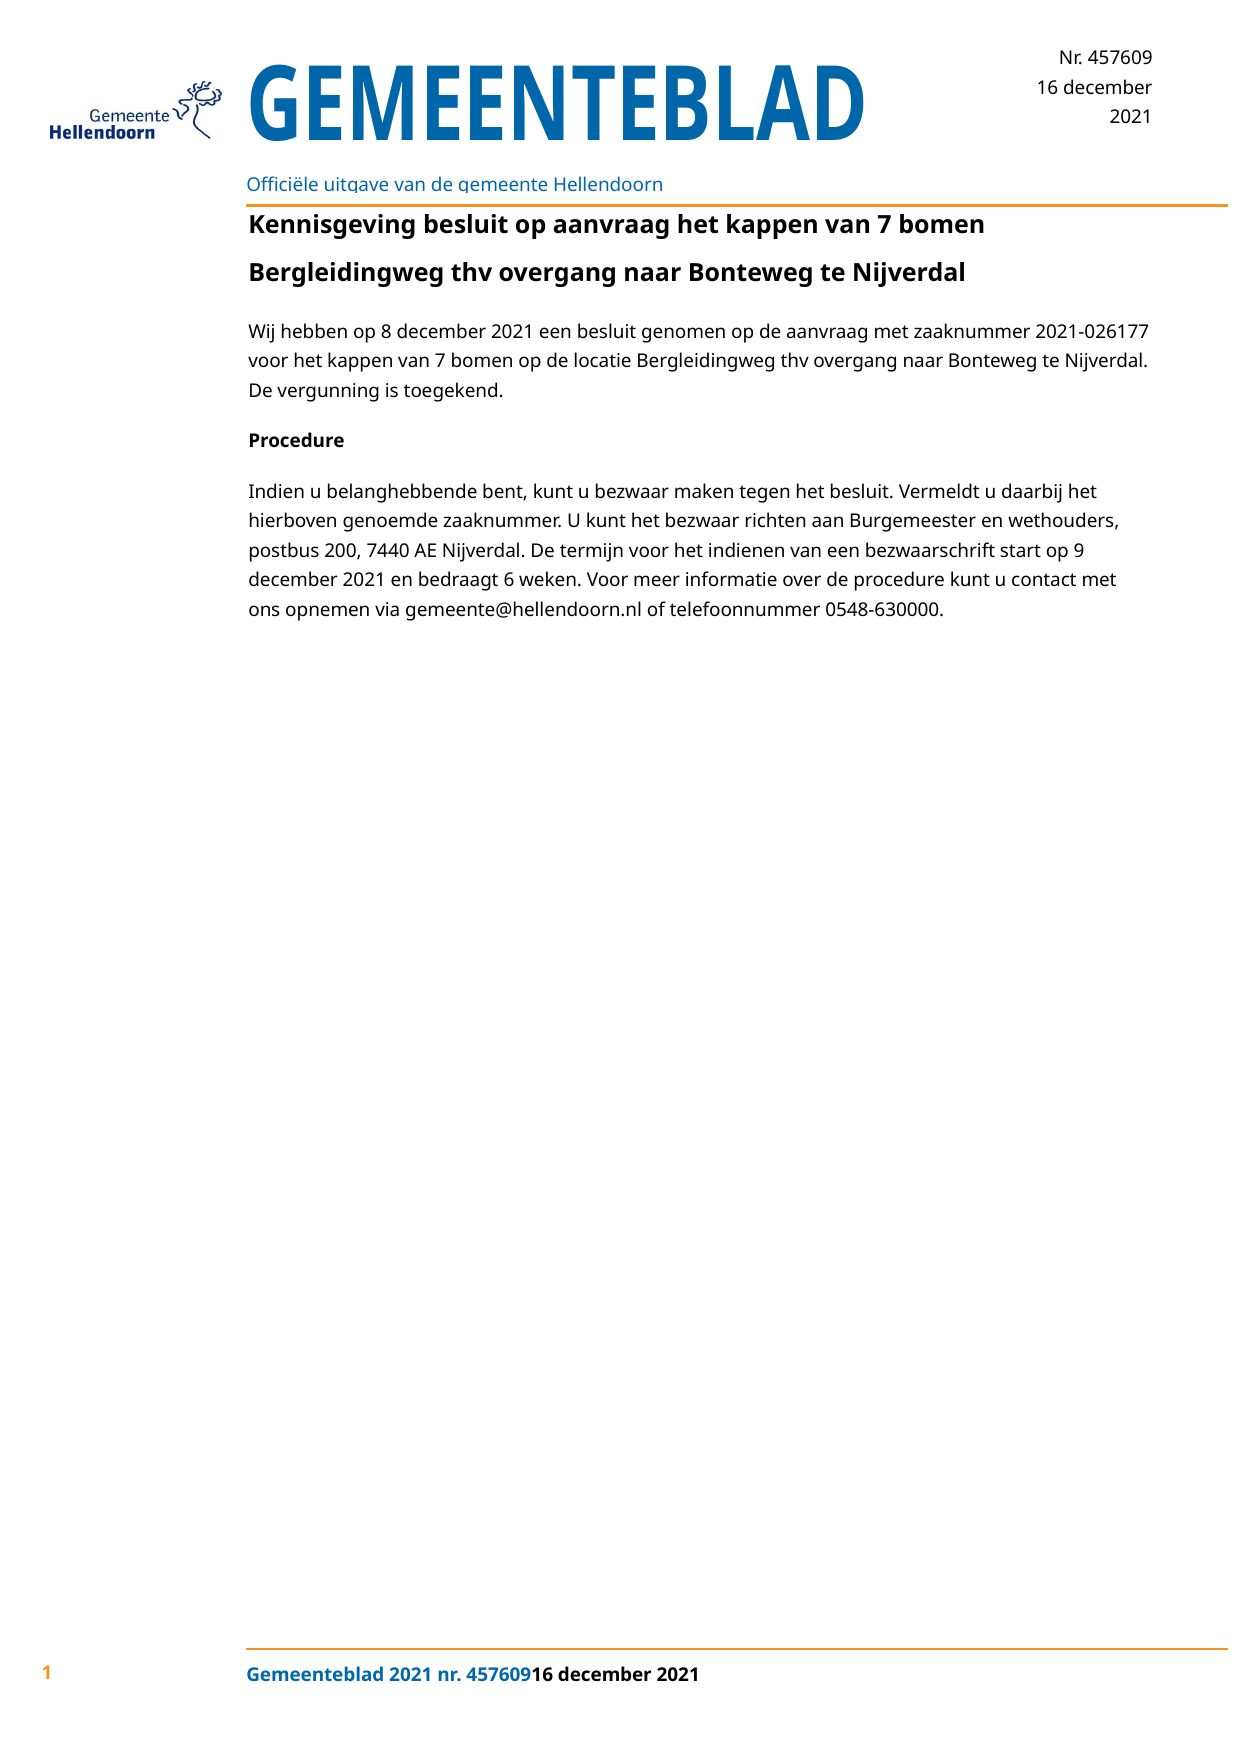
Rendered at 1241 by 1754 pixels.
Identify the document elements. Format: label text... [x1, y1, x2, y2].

text Indien u belanghebbende bent, kunt u bezwaar maken tegen het besluit. Vermeldt u daarbij het hierboven genoemde zaaknummer. U kunt het bezwaar richten aan Burgemeester en wethouders, postbus 200, 7440 AE Nijverdal. De termijn voor het indienen van een bezwaarschrift start op 9 december 2021 en bedraagt 6 weken. Voor meer informatie over de procedure kunt u contact met ons opnemen via gemeente@hellendoorn.nl of telefoonnummer 0548-630000. [248, 478, 1152, 622]
picture [41, 47, 231, 172]
text Kennisgeving besluit op aanvraag het kappen van 7 bomen Bergleidingweg thv overgang naar Bonteweg te Nijverdal [248, 207, 1152, 288]
text Procedure [248, 427, 1152, 453]
text Wij hebben op 8 december 2021 een besluit genomen op de aanvraag met zaaknummer 2021-026177 voor het kappen van 7 bomen op de locatie Bergleidingweg thv overgang naar Bonteweg te Nijverdal. De vergunning is toegekend. [248, 318, 1152, 403]
